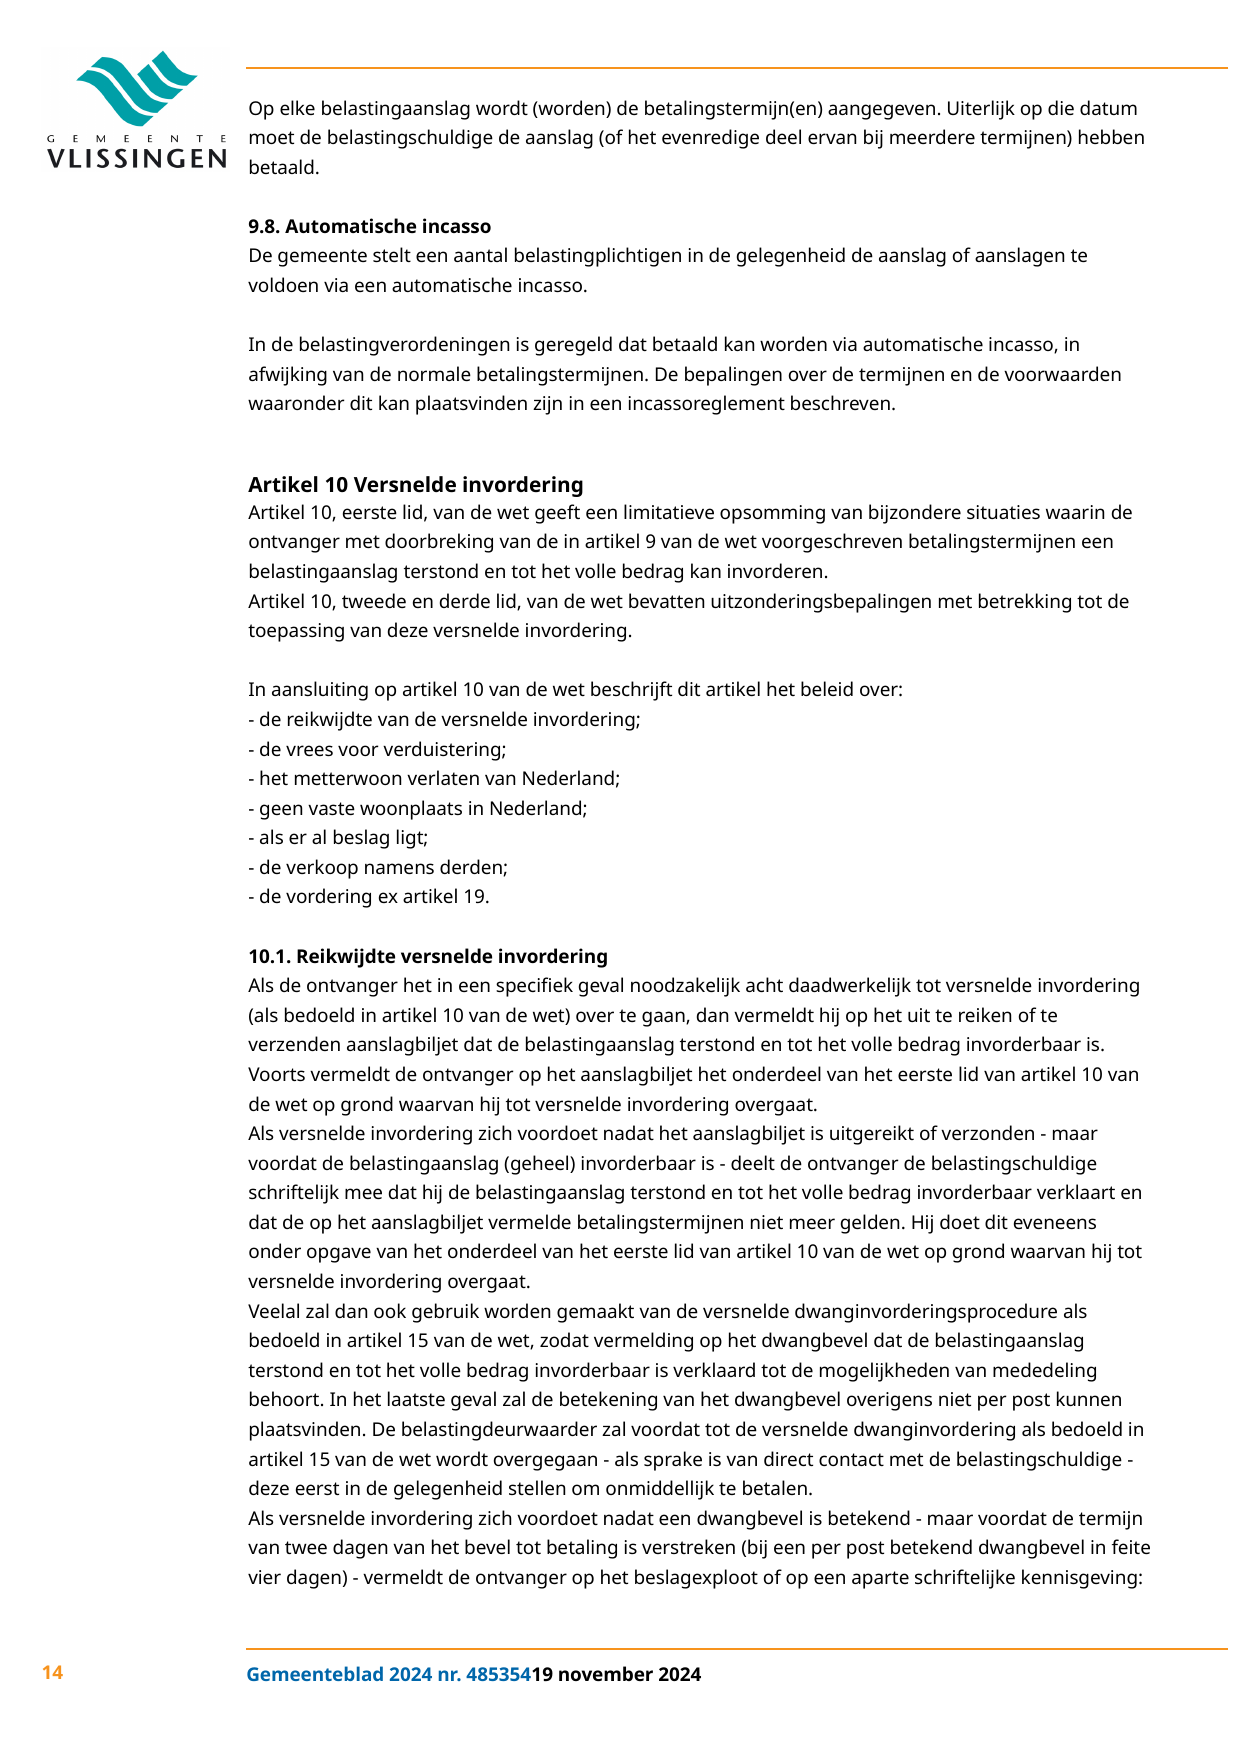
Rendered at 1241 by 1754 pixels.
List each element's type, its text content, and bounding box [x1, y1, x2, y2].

text Als de ontvanger het in een specifiek geval noodzakelijk acht daadwerkelijk tot versnelde invordering (als bedoeld in artikel 10 van de wet) over te gaan, dan vermeldt hij op het uit te reiken of te verzenden aanslagbiljet dat de belastingaanslag terstond en tot het volle bedrag invorderbaar is. Voorts vermeldt de ontvanger op het aanslagbiljet het onderdeel van het eerste lid van artikel 10 van de wet op grond waarvan hij tot versnelde invordering overgaat. [248, 972, 1152, 1116]
text Artikel 10, tweede en derde lid, van de wet bevatten uitzonderingsbepalingen met betrekking tot de toepassing van deze versnelde invordering. [248, 588, 1152, 643]
picture [41, 47, 231, 172]
text In de belastingverordeningen is geregeld dat betaald kan worden via automatische incasso, in afwijking van de normale betalingstermijnen. De bepalingen over de termijnen en de voorwaarden waaronder dit kan plaatsvinden zijn in een incassoreglement beschreven. [248, 331, 1152, 416]
text Als versnelde invordering zich voordoet nadat het aanslagbiljet is uitgereikt of verzonden - maar voordat de belastingaanslag (geheel) invorderbaar is - deelt de ontvanger de belastingschuldige schriftelijk mee dat hij de belastingaanslag terstond en tot het volle bedrag invorderbaar verklaart en dat de op het aanslagbiljet vermelde betalingstermijnen niet meer gelden. Hij doet dit eveneens onder opgave van het onderdeel van het eerste lid van artikel 10 van de wet op grond waarvan hij tot versnelde invordering overgaat. [248, 1120, 1152, 1294]
text - de vrees voor verduistering; [248, 736, 1152, 761]
text - de verkoop namens derden; [248, 854, 1152, 880]
text - de reikwijdte van de versnelde invordering; [248, 706, 1152, 732]
text 10.1. Reikwijdte versnelde invordering [248, 943, 1152, 968]
text - het metterwoon verlaten van Nederland; [248, 765, 1152, 791]
text - als er al beslag ligt; [248, 824, 1152, 850]
text Artikel 10 Versnelde invordering [248, 471, 1152, 499]
text Als versnelde invordering zich voordoet nadat een dwangbevel is betekend - maar voordat de termijn van twee dagen van het bevel tot betaling is verstreken (bij een per post betekend dwangbevel in feite vier dagen) - vermeldt de ontvanger op het beslagexploot of op een aparte schriftelijke kennisgeving: [248, 1505, 1152, 1590]
text 9.8. Automatische incasso [248, 213, 1152, 239]
text Artikel 10, eerste lid, van de wet geeft een limitatieve opsomming van bijzondere situaties waarin de ontvanger met doorbreking van de in artikel 9 van de wet voorgeschreven betalingstermijnen een belastingaanslag terstond en tot het volle bedrag kan invorderen. [248, 499, 1152, 584]
text - de vordering ex artikel 19. [248, 884, 1152, 909]
text In aansluiting op artikel 10 van de wet beschrijft dit artikel het beleid over: [248, 677, 1152, 702]
text De gemeente stelt een aantal belastingplichtigen in de gelegenheid de aanslag of aanslagen te voldoen via een automatische incasso. [248, 243, 1152, 298]
text - geen vaste woonplaats in Nederland; [248, 795, 1152, 821]
text Op elke belastingaanslag wordt (worden) de betalingstermijn(en) aangegeven. Uiterlijk op die datum moet de belastingschuldige de aanslag (of het evenredige deel ervan bij meerdere termijnen) hebben betaald. [248, 95, 1152, 180]
text Veelal zal dan ook gebruik worden gemaakt van de versnelde dwanginvorderingsprocedure als bedoeld in artikel 15 van de wet, zodat vermelding op het dwangbevel dat de belastingaanslag terstond en tot het volle bedrag invorderbaar is verklaard tot de mogelijkheden van mededeling behoort. In het laatste geval zal de betekening van het dwangbevel overigens niet per post kunnen plaatsvinden. De belastingdeurwaarder zal voordat tot de versnelde dwanginvordering als bedoeld in artikel 15 van de wet wordt overgegaan - als sprake is van direct contact met de belastingschuldige - deze eerst in de gelegenheid stellen om onmiddellijk te betalen. [248, 1298, 1152, 1501]
